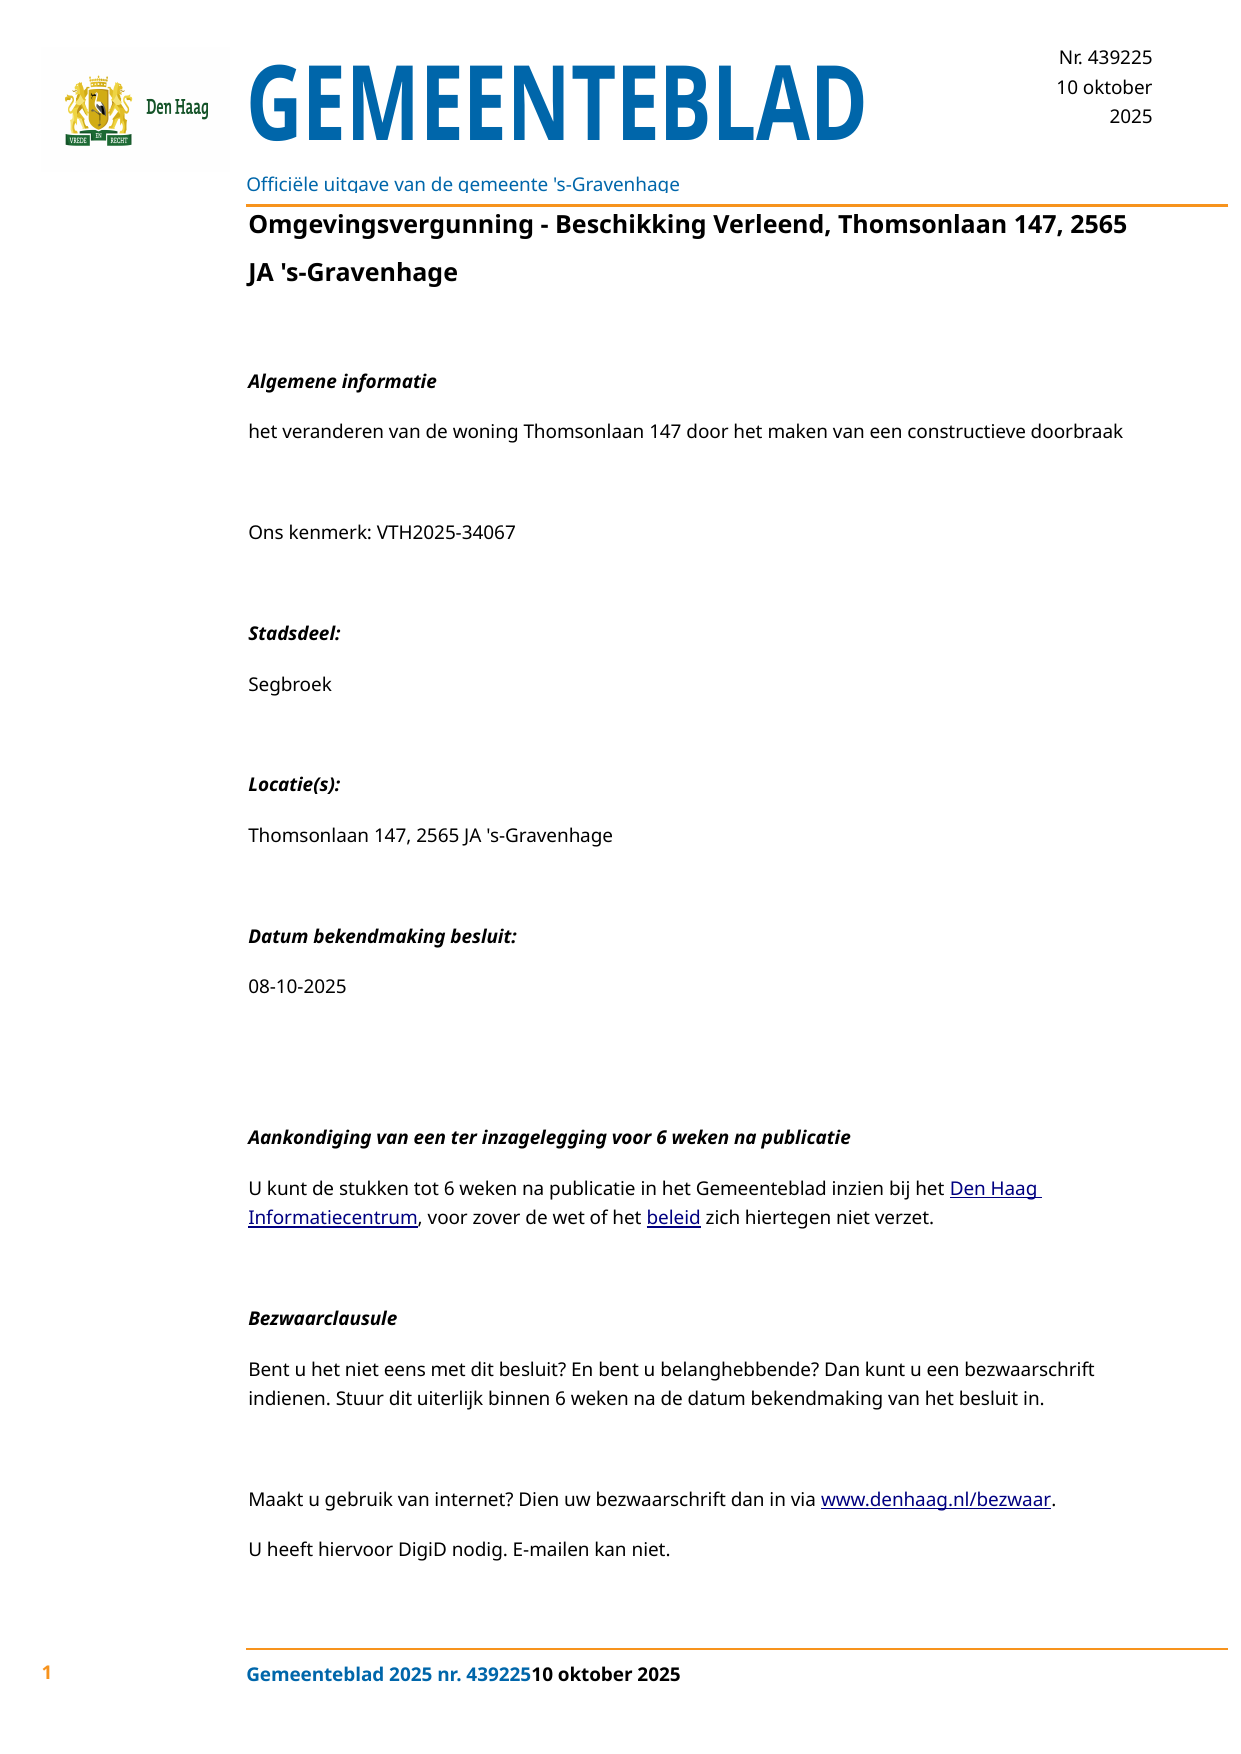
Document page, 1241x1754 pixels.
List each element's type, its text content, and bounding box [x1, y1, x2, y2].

text 08-10-2025 [248, 973, 1152, 999]
text het veranderen van de woning Thomsonlaan 147 door het maken van een constructieve doorbraak [248, 419, 1152, 444]
picture [41, 47, 231, 172]
text Algemene informatie [248, 368, 1152, 394]
text Thomsonlaan 147, 2565 JA 's-Gravenhage [248, 822, 1152, 848]
text Omgevingsvergunning - Beschikking Verleend, Thomsonlaan 147, 2565 JA 's-Gravenhage [248, 207, 1152, 288]
text Segbroek [248, 671, 1152, 697]
text Aankondiging van een ter inzagelegging voor 6 weken na publicatie [248, 1124, 1152, 1150]
text Maakt u gebruik van internet? Dien uw bezwaarschrift dan in via www.denhaag.nl/bezwaar. [248, 1486, 1152, 1512]
text Locatie(s): [248, 772, 1152, 797]
text U heeft hiervoor DigiD nodig. E-mailen kan niet. [248, 1537, 1152, 1562]
text Ons kenmerk: VTH2025-34067 [248, 519, 1152, 545]
text Bezwaarclausule [248, 1305, 1152, 1331]
text U kunt de stukken tot 6 weken na publicatie in het Gemeenteblad inzien bij het Den Haag Informatiecentrum, voor zover de wet of het beleid zich hiertegen niet verzet. [248, 1175, 1152, 1230]
text Bent u het niet eens met dit besluit? En bent u belanghebbende? Dan kunt u een bezwaarschrift indienen. Stuur dit uiterlijk binnen 6 weken na de datum bekendmaking van het besluit in. [248, 1356, 1152, 1411]
text Datum bekendmaking besluit: [248, 923, 1152, 949]
text Stadsdeel: [248, 620, 1152, 646]
